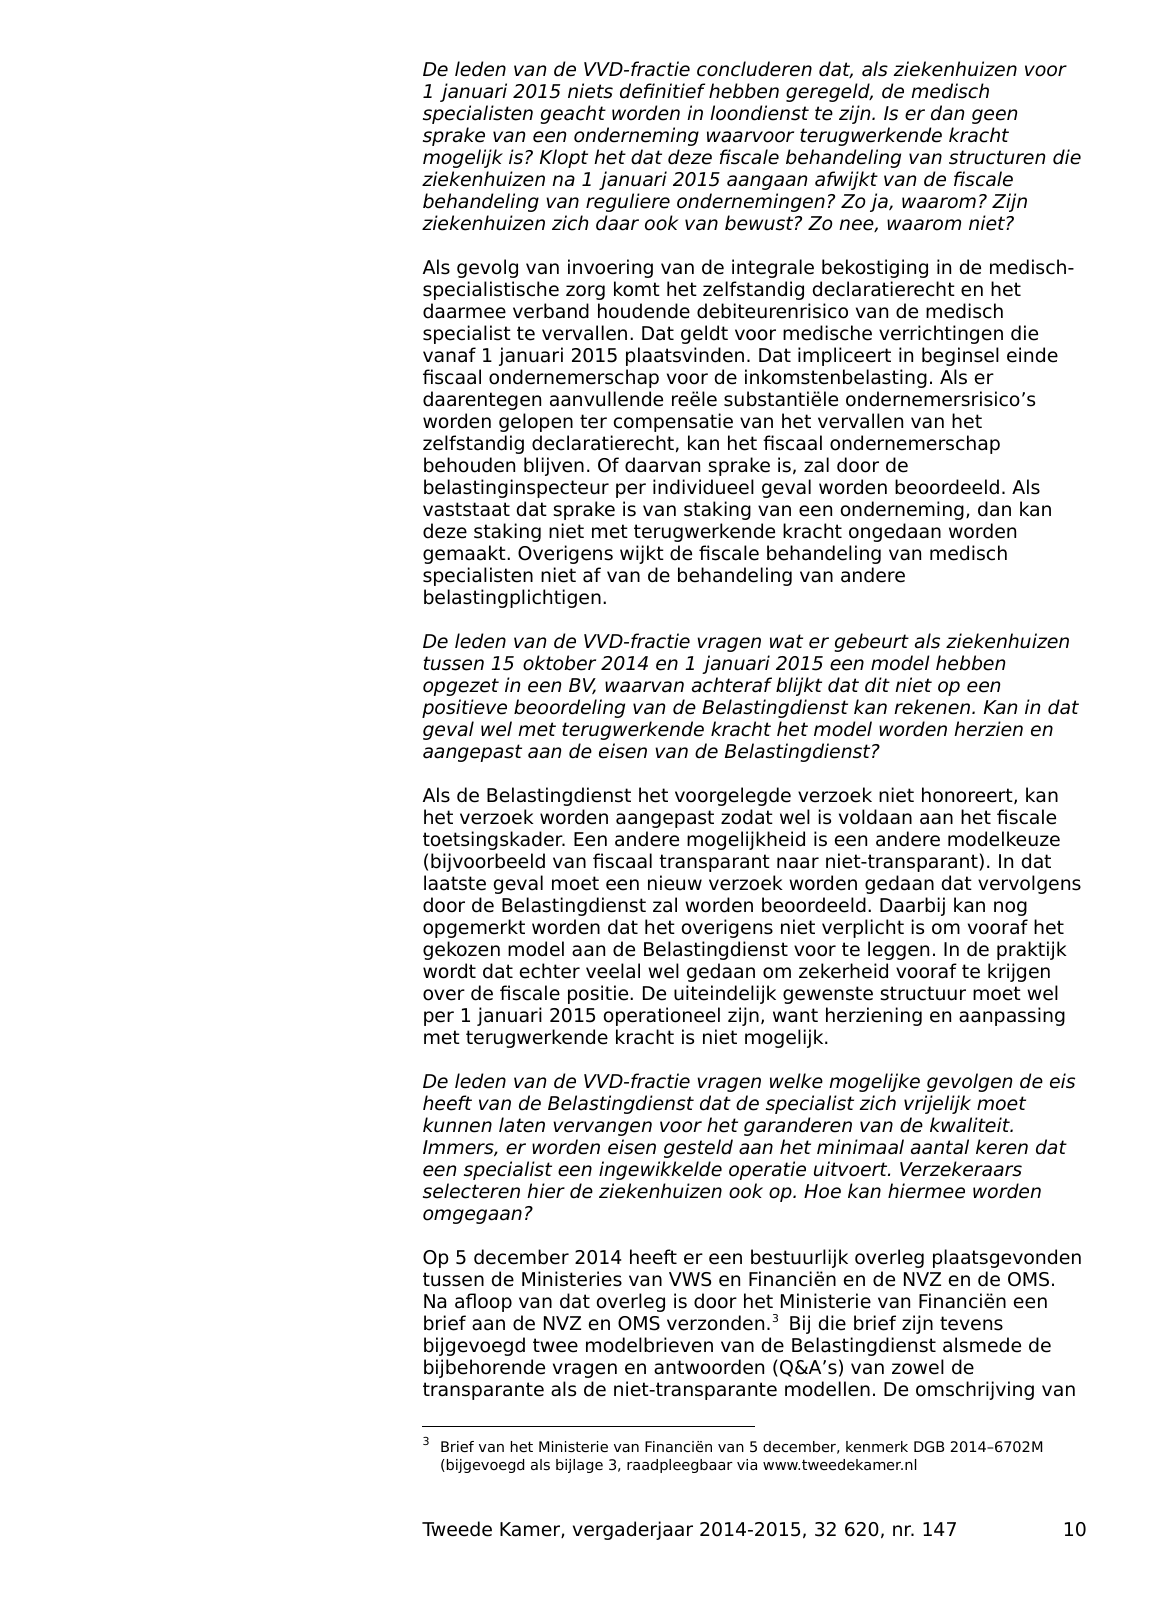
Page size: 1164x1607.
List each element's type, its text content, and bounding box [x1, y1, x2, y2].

text Op 5 december 2014 heeft er een bestuurlijk overleg plaatsgevonden tussen de Ministeries van VWS en Financiën en de NVZ en de OMS. Na afloop van dat overleg is door het Ministerie van Financiën een brief aan de NVZ en OMS verzonden. Bij die brief zijn tevens bijgevoegd twee modelbrieven van de Belastingdienst alsmede de bijbehorende vragen en antwoorden (Q&A’s) van zowel de transparante als de niet-transparante modellen. De omschrijving van [422, 1247, 1087, 1401]
text De leden van de VVD-fractie concluderen dat, als ziekenhuizen voor 1 januari 2015 niets definitief hebben geregeld, de medisch specialisten geacht worden in loondienst te zijn. Is er dan geen sprake van een onderneming waarvoor terugwerkende kracht mogelijk is? Klopt het dat deze fiscale behandeling van structuren die ziekenhuizen na 1 januari 2015 aangaan afwijkt van de fiscale behandeling van reguliere ondernemingen? Zo ja, waarom? Zijn ziekenhuizen zich daar ook van bewust? Zo nee, waarom niet? [422, 59, 1087, 235]
text Als de Belastingdienst het voorgelegde verzoek niet honoreert, kan het verzoek worden aangepast zodat wel is voldaan aan het fiscale toetsingskader. Een andere mogelijkheid is een andere modelkeuze (bijvoorbeeld van fiscaal transparant naar niet-transparant). In dat laatste geval moet een nieuw verzoek worden gedaan dat vervolgens door de Belastingdienst zal worden beoordeeld. Daarbij kan nog opgemerkt worden dat het overigens niet verplicht is om vooraf het gekozen model aan de Belastingdienst voor te leggen. In de praktijk wordt dat echter veelal wel gedaan om zekerheid vooraf te krijgen over de fiscale positie. De uiteindelijk gewenste structuur moet wel per 1 januari 2015 operationeel zijn, want herziening en aanpassing met terugwerkende kracht is niet mogelijk. [422, 785, 1087, 1049]
text De leden van de VVD-fractie vragen welke mogelijke gevolgen de eis heeft van de Belastingdienst dat de specialist zich vrijelijk moet kunnen laten vervangen voor het garanderen van de kwaliteit. Immers, er worden eisen gesteld aan het minimaal aantal keren dat een specialist een ingewikkelde operatie uitvoert. Verzekeraars selecteren hier de ziekenhuizen ook op. Hoe kan hiermee worden omgegaan? [422, 1071, 1087, 1225]
text Brief van het Ministerie van Financiën van 5 december, kenmerk DGB 2014–6702M (bijgevoegd als bijlage 3, raadpleegbaar via www.tweedekamer.nl [422, 1435, 1087, 1474]
text Als gevolg van invoering van de integrale bekostiging in de medisch-specialistische zorg komt het zelfstandig declaratierecht en het daarmee verband houdende debiteurenrisico van de medisch specialist te vervallen. Dat geldt voor medische verrichtingen die vanaf 1 januari 2015 plaatsvinden. Dat impliceert in beginsel einde fiscaal ondernemerschap voor de inkomstenbelasting. Als er daarentegen aanvullende reële substantiële ondernemersrisico’s worden gelopen ter compensatie van het vervallen van het zelfstandig declaratierecht, kan het fiscaal ondernemerschap behouden blijven. Of daarvan sprake is, zal door de belastinginspecteur per individueel geval worden beoordeeld. Als vaststaat dat sprake is van staking van een onderneming, dan kan deze staking niet met terugwerkende kracht ongedaan worden gemaakt. Overigens wijkt de fiscale behandeling van medisch specialisten niet af van de behandeling van andere belastingplichtigen. [422, 257, 1087, 609]
text De leden van de VVD-fractie vragen wat er gebeurt als ziekenhuizen tussen 15 oktober 2014 en 1 januari 2015 een model hebben opgezet in een BV, waarvan achteraf blijkt dat dit niet op een positieve beoordeling van de Belastingdienst kan rekenen. Kan in dat geval wel met terugwerkende kracht het model worden herzien en aangepast aan de eisen van de Belastingdienst? [422, 631, 1087, 763]
